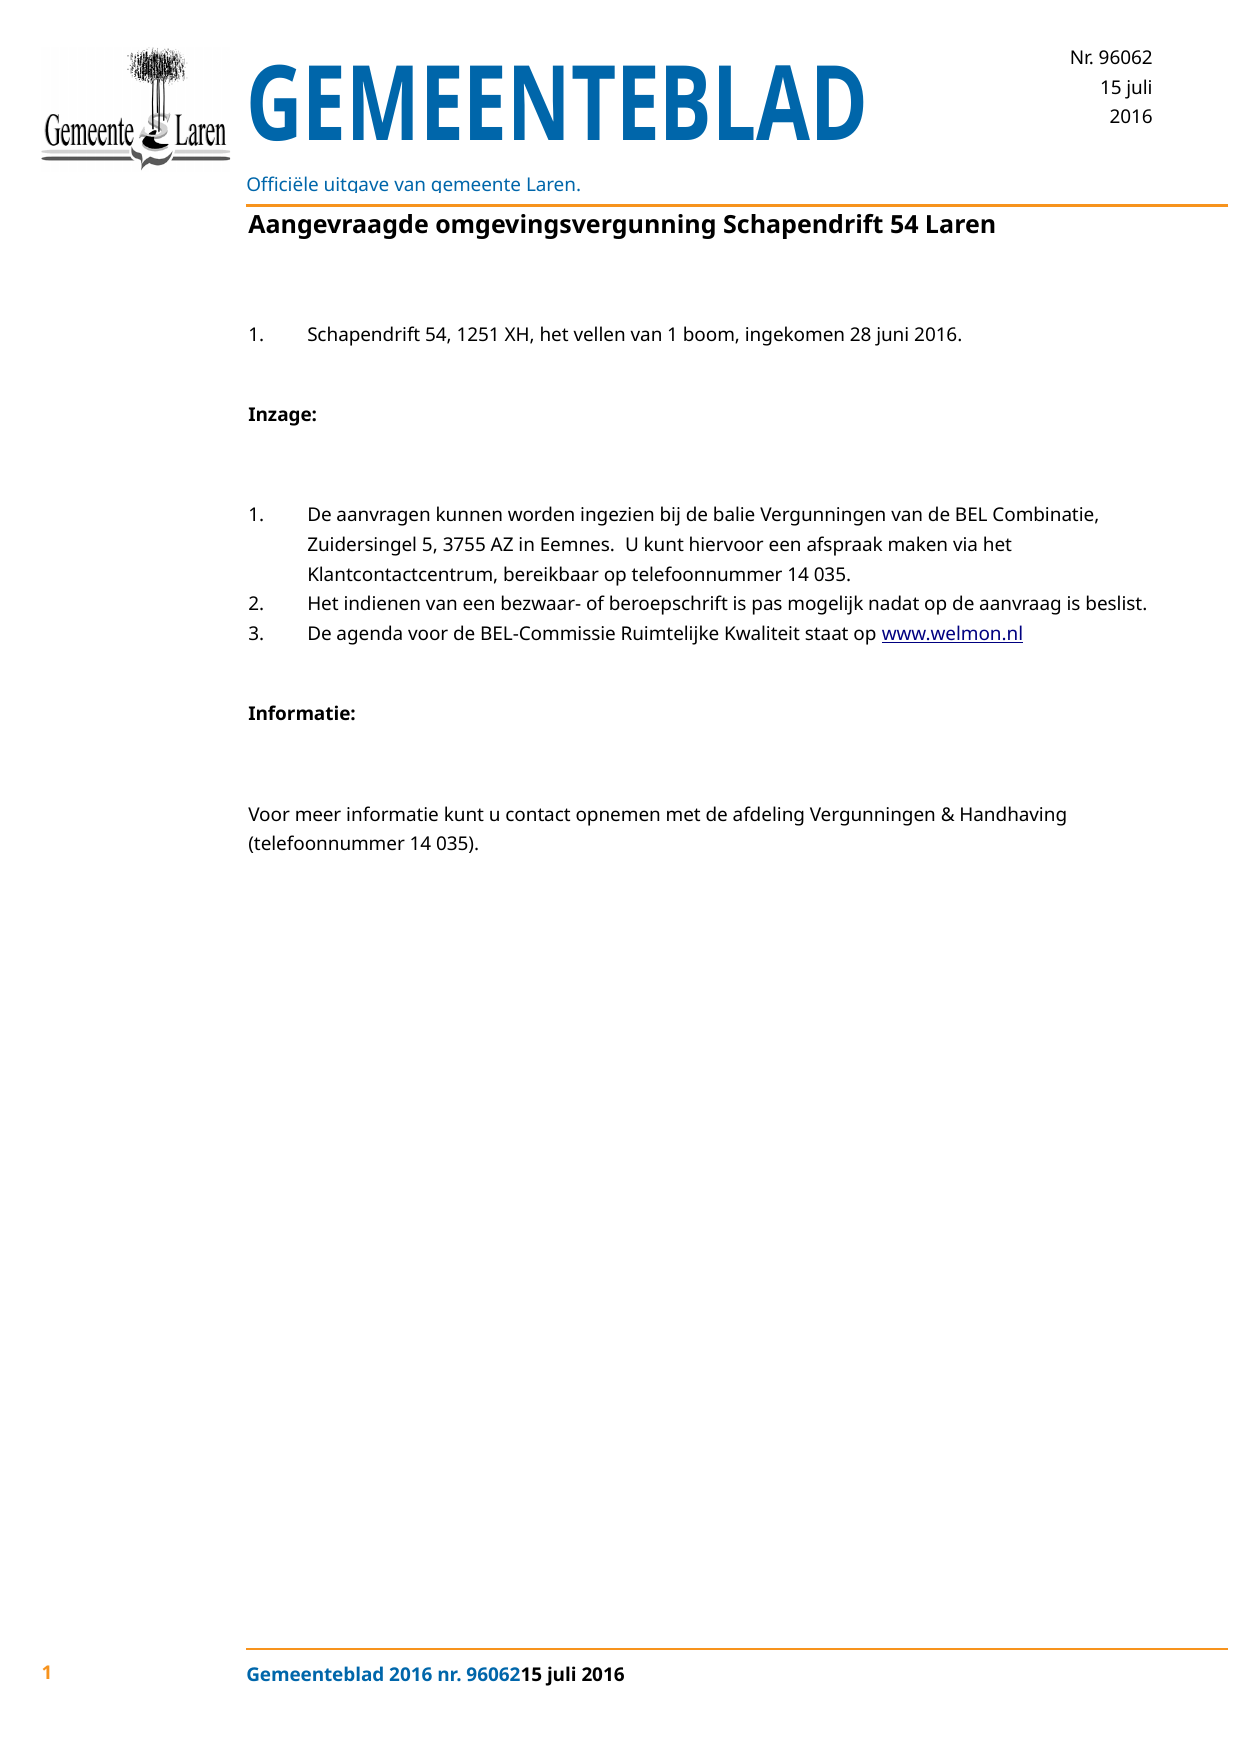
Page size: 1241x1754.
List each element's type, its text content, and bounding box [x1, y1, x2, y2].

text Voor meer informatie kunt u contact opnemen met de afdeling Vergunningen & Handhaving (telefoonnummer 14 035). [248, 801, 1152, 856]
picture [41, 47, 231, 172]
list De aanvragen kunnen worden ingezien bij de balie Vergunningen van de BEL Combinatie, Zuidersingel 5, 3755 AZ in Eemnes. U kunt hiervoor een afspraak maken via het Klantcontactcentrum, bereikbaar op telefoonnummer 14 035. [248, 502, 1152, 586]
list De agenda voor de BEL-Commissie Ruimtelijke Kwaliteit staat op www.welmon.nl [248, 620, 1152, 646]
text Informatie: [248, 700, 1152, 726]
text Aangevraagde omgevingsvergunning Schapendrift 54 Laren [248, 207, 1152, 241]
text Inzage: [248, 401, 1152, 426]
list Schapendrift 54, 1251 XH, het vellen van 1 boom, ingekomen 28 juni 2016. [248, 321, 1152, 346]
list Het indienen van een bezwaar- of beroepschrift is pas mogelijk nadat op de aanvraag is beslist. [248, 590, 1152, 616]
